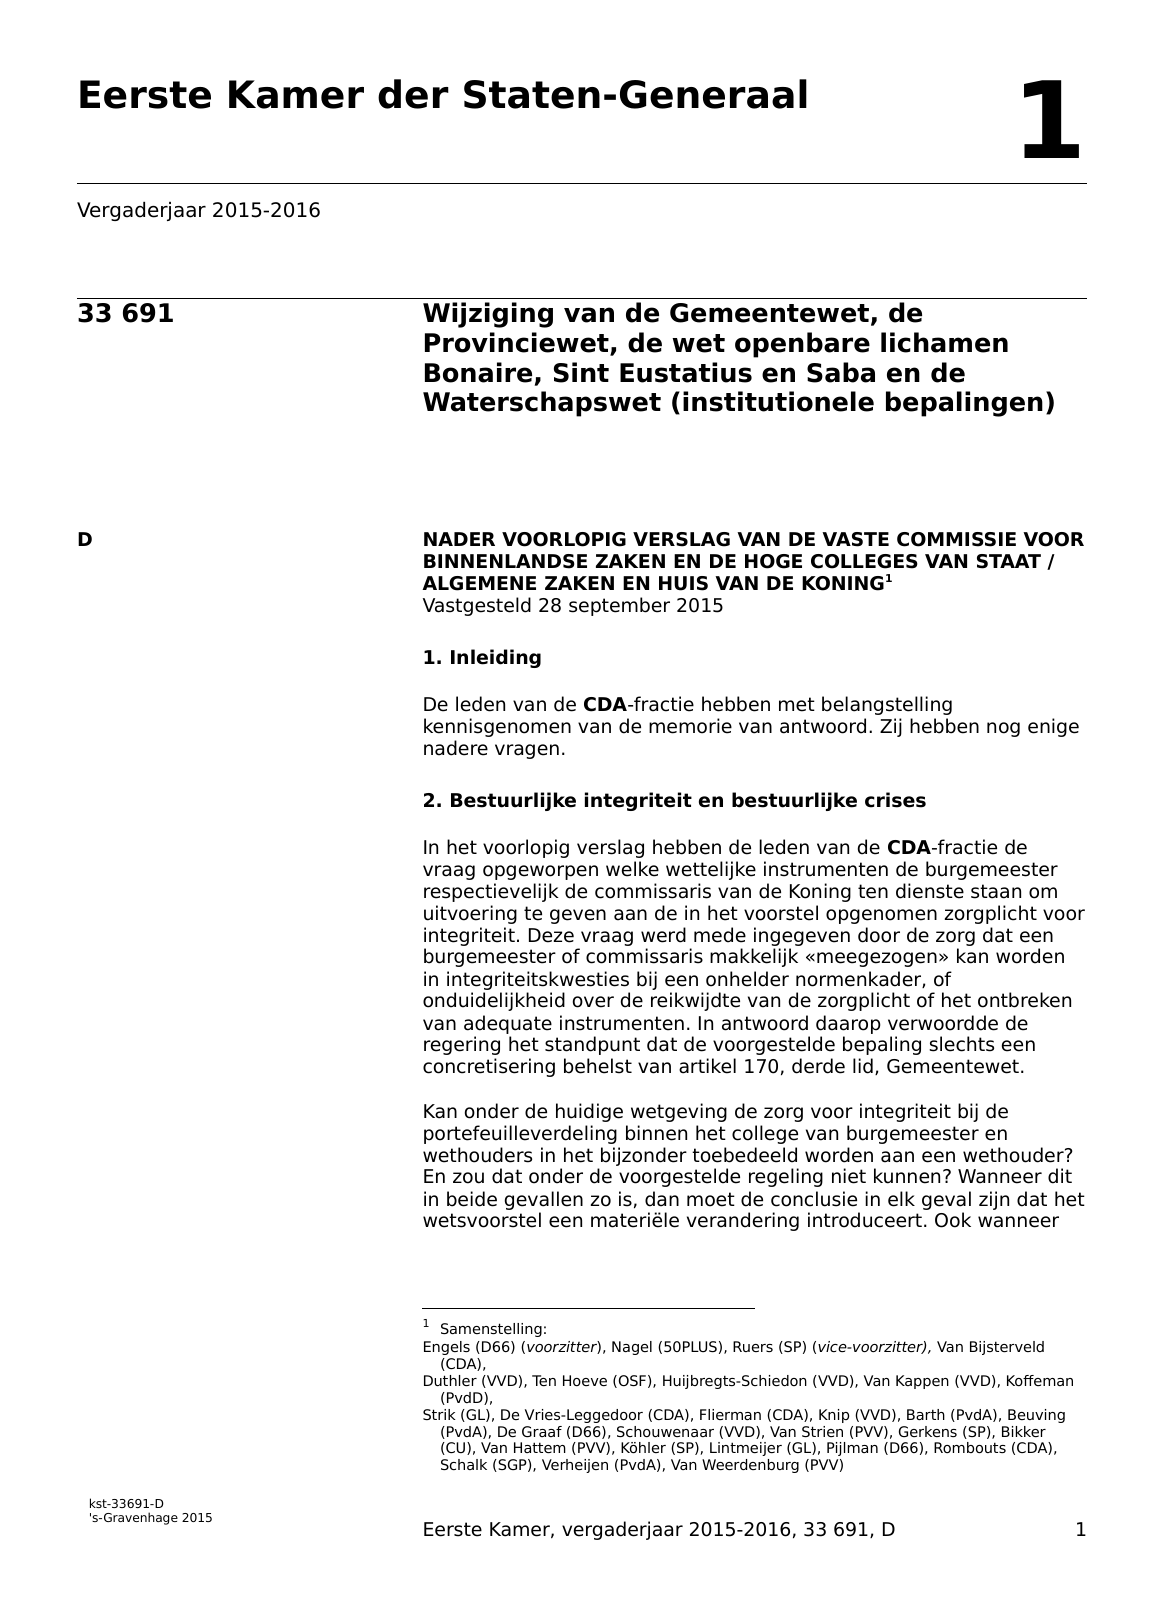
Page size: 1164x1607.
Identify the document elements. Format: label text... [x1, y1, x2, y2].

text Samenstelling: [422, 1317, 1087, 1339]
text Vastgesteld 28 september 2015 [422, 595, 1087, 617]
text Duthler (VVD), Ten Hoeve (OSF), Huijbregts-Schiedon (VVD), Van Kappen (VVD), Koffeman (PvdD), [422, 1373, 1087, 1407]
subtitle D NADER VOORLOPIG VERSLAG VAN DE VASTE COMMISSIE VOOR BINNENLANDSE ZAKEN EN DE HOGE COLLEGES VAN STAAT / ALGEMENE ZAKEN EN HUIS VAN DE KONING [77, 529, 1087, 595]
text 's-Gravenhage 2015 [88, 1511, 323, 1525]
text De leden van de CDA-fractie hebben met belangstelling kennisgenomen van de memorie van antwoord. Zij hebben nog enige nadere vragen. [422, 694, 1087, 759]
table_header Eerste Kamer der Staten-Generaal [77, 59, 886, 183]
table_cell Vergaderjaar 2015-2016 [77, 184, 1087, 298]
subtitle 2. Bestuurlijke integriteit en bestuurlijke crises [422, 789, 1087, 812]
text Kan onder de huidige wetgeving de zorg voor integriteit bij de portefeuilleverdeling binnen het college van burgemeester en wethouders in het bijzonder toebedeeld worden aan een wethouder? En zou dat onder de voorgestelde regeling niet kunnen? Wanneer dit in beide gevallen zo is, dan moet de conclusie in elk geval zijn dat het wetsvoorstel een materiële verandering introduceert. Ook wanneer [422, 1101, 1087, 1232]
text Engels (D66) (voorzitter), Nagel (50PLUS), Ruers (SP) (vice-voorzitter), Van Bijsterveld (CDA), [422, 1339, 1087, 1373]
subtitle 33 691 Wijziging van de Gemeentewet, de Provinciewet, de wet openbare lichamen Bonaire, Sint Eustatius en Saba en de Waterschapswet (institutionele bepalingen) [77, 299, 1087, 418]
text Strik (GL), De Vries-Leggedoor (CDA), Flierman (CDA), Knip (VVD), Barth (PvdA), Beuving (PvdA), De Graaf (D66), Schouwenaar (VVD), Van Strien (PVV), Gerkens (SP), Bikker (CU), Van Hattem (PVV), Köhler (SP), Lintmeijer (GL), Pijlman (D66), Rombouts (CDA), Schalk (SGP), Verheijen (PvdA), Van Weerdenburg (PVV) [422, 1407, 1087, 1474]
subtitle 1. Inleiding [422, 647, 1087, 669]
table_header 1 [886, 59, 1087, 183]
text kst-33691-D [88, 1497, 323, 1511]
text In het voorlopig verslag hebben de leden van de CDA-fractie de vraag opgeworpen welke wettelijke instrumenten de burgemeester respectievelijk de commissaris van de Koning ten dienste staan om uitvoering te geven aan de in het voorstel opgenomen zorgplicht voor integriteit. Deze vraag werd mede ingegeven door de zorg dat een burgemeester of commissaris makkelijk «meegezogen» kan worden in integriteitskwesties bij een onhelder normenkader, of onduidelijkheid over de reikwijdte van de zorgplicht of het ontbreken van adequate instrumenten. In antwoord daarop verwoordde de regering het standpunt dat de voorgestelde bepaling slechts een concretisering behelst van artikel 170, derde lid, Gemeentewet. [422, 837, 1087, 1078]
